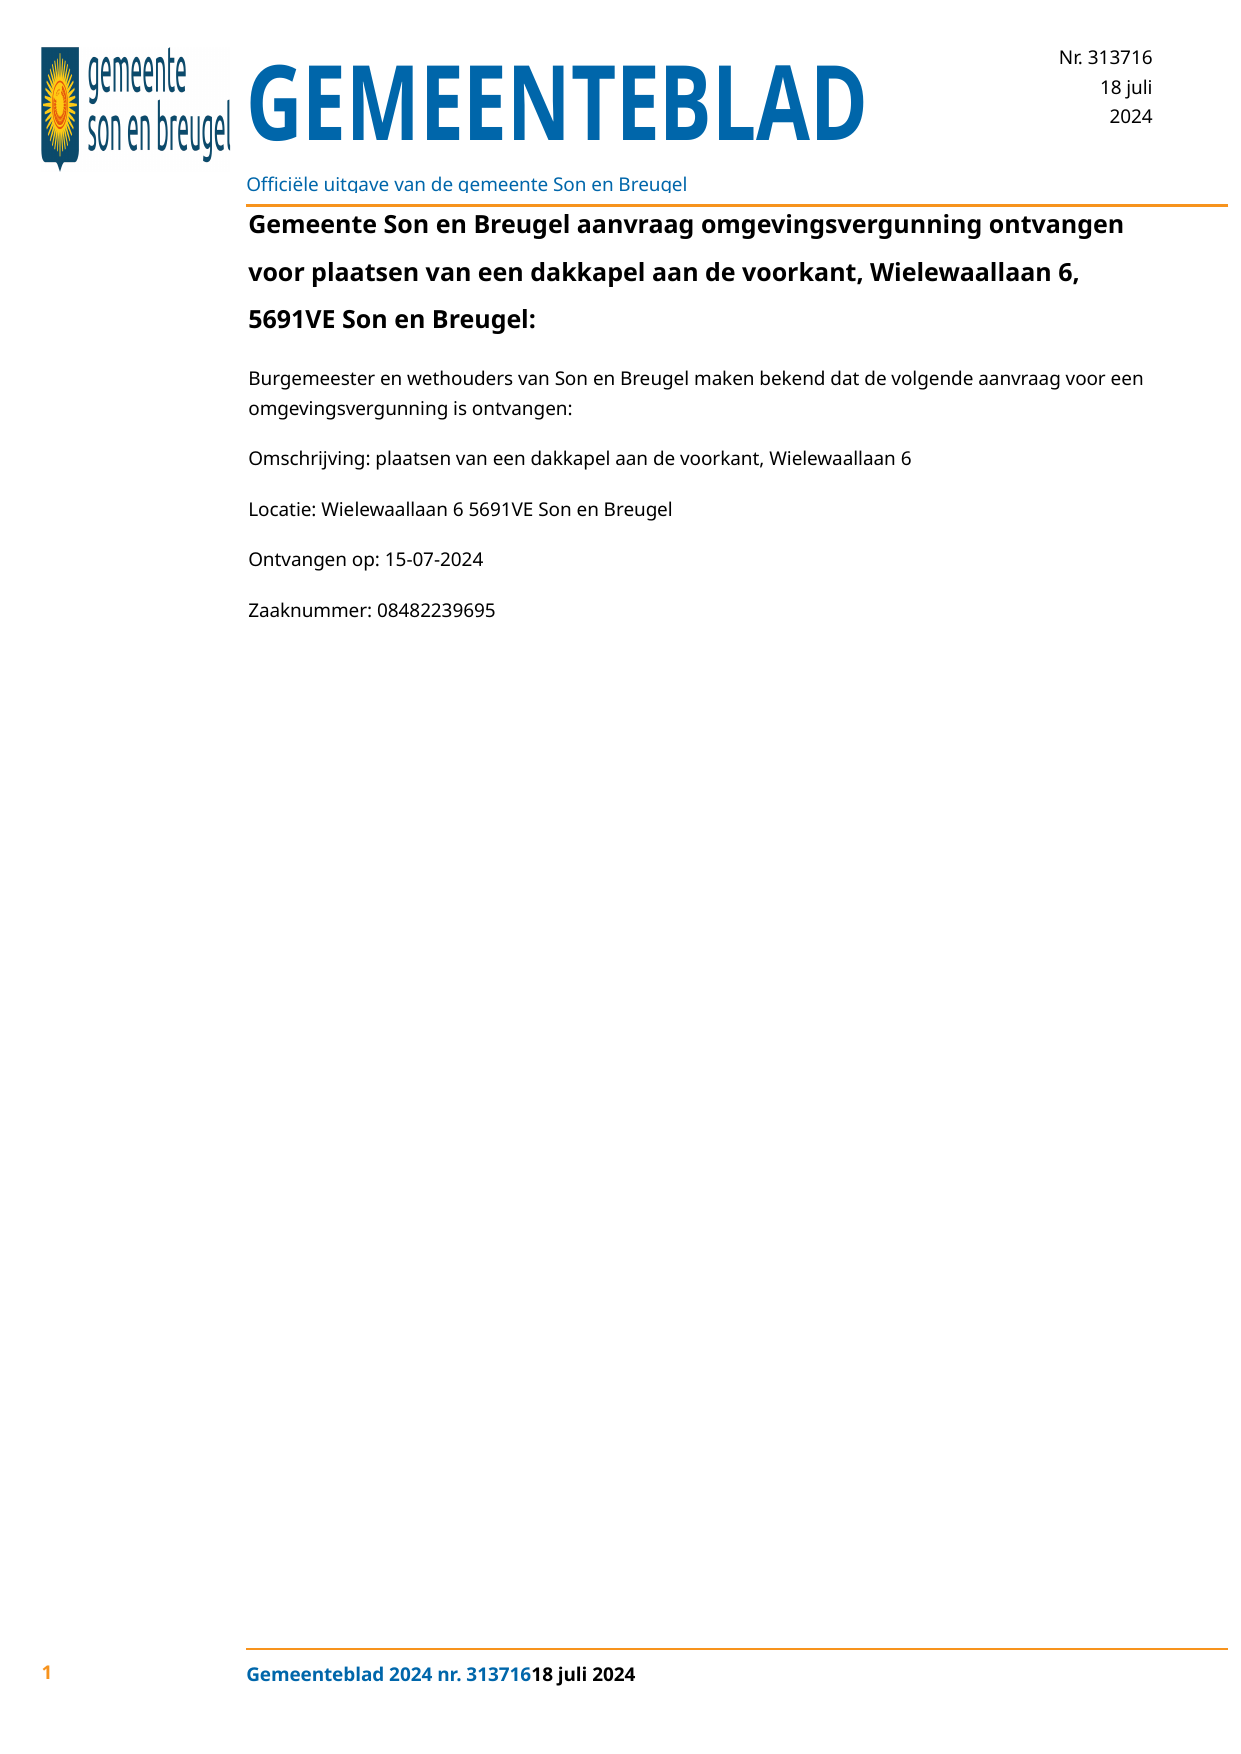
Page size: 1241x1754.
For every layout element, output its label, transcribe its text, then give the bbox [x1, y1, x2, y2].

text Ontvangen op: 15-07-2024 [248, 546, 1152, 572]
text Gemeente Son en Breugel aanvraag omgevingsvergunning ontvangen voor plaatsen van een dakkapel aan de voorkant, Wielewaallaan 6, 5691VE Son en Breugel: [248, 207, 1152, 336]
text Locatie: Wielewaallaan 6 5691VE Son en Breugel [248, 496, 1152, 522]
text Zaaknummer: 08482239695 [248, 597, 1152, 622]
text Burgemeester en wethouders van Son en Breugel maken bekend dat de volgende aanvraag voor een omgevingsvergunning is ontvangen: [248, 366, 1152, 421]
text Omschrijving: plaatsen van een dakkapel aan de voorkant, Wielewaallaan 6 [248, 446, 1152, 471]
picture [41, 47, 231, 172]
